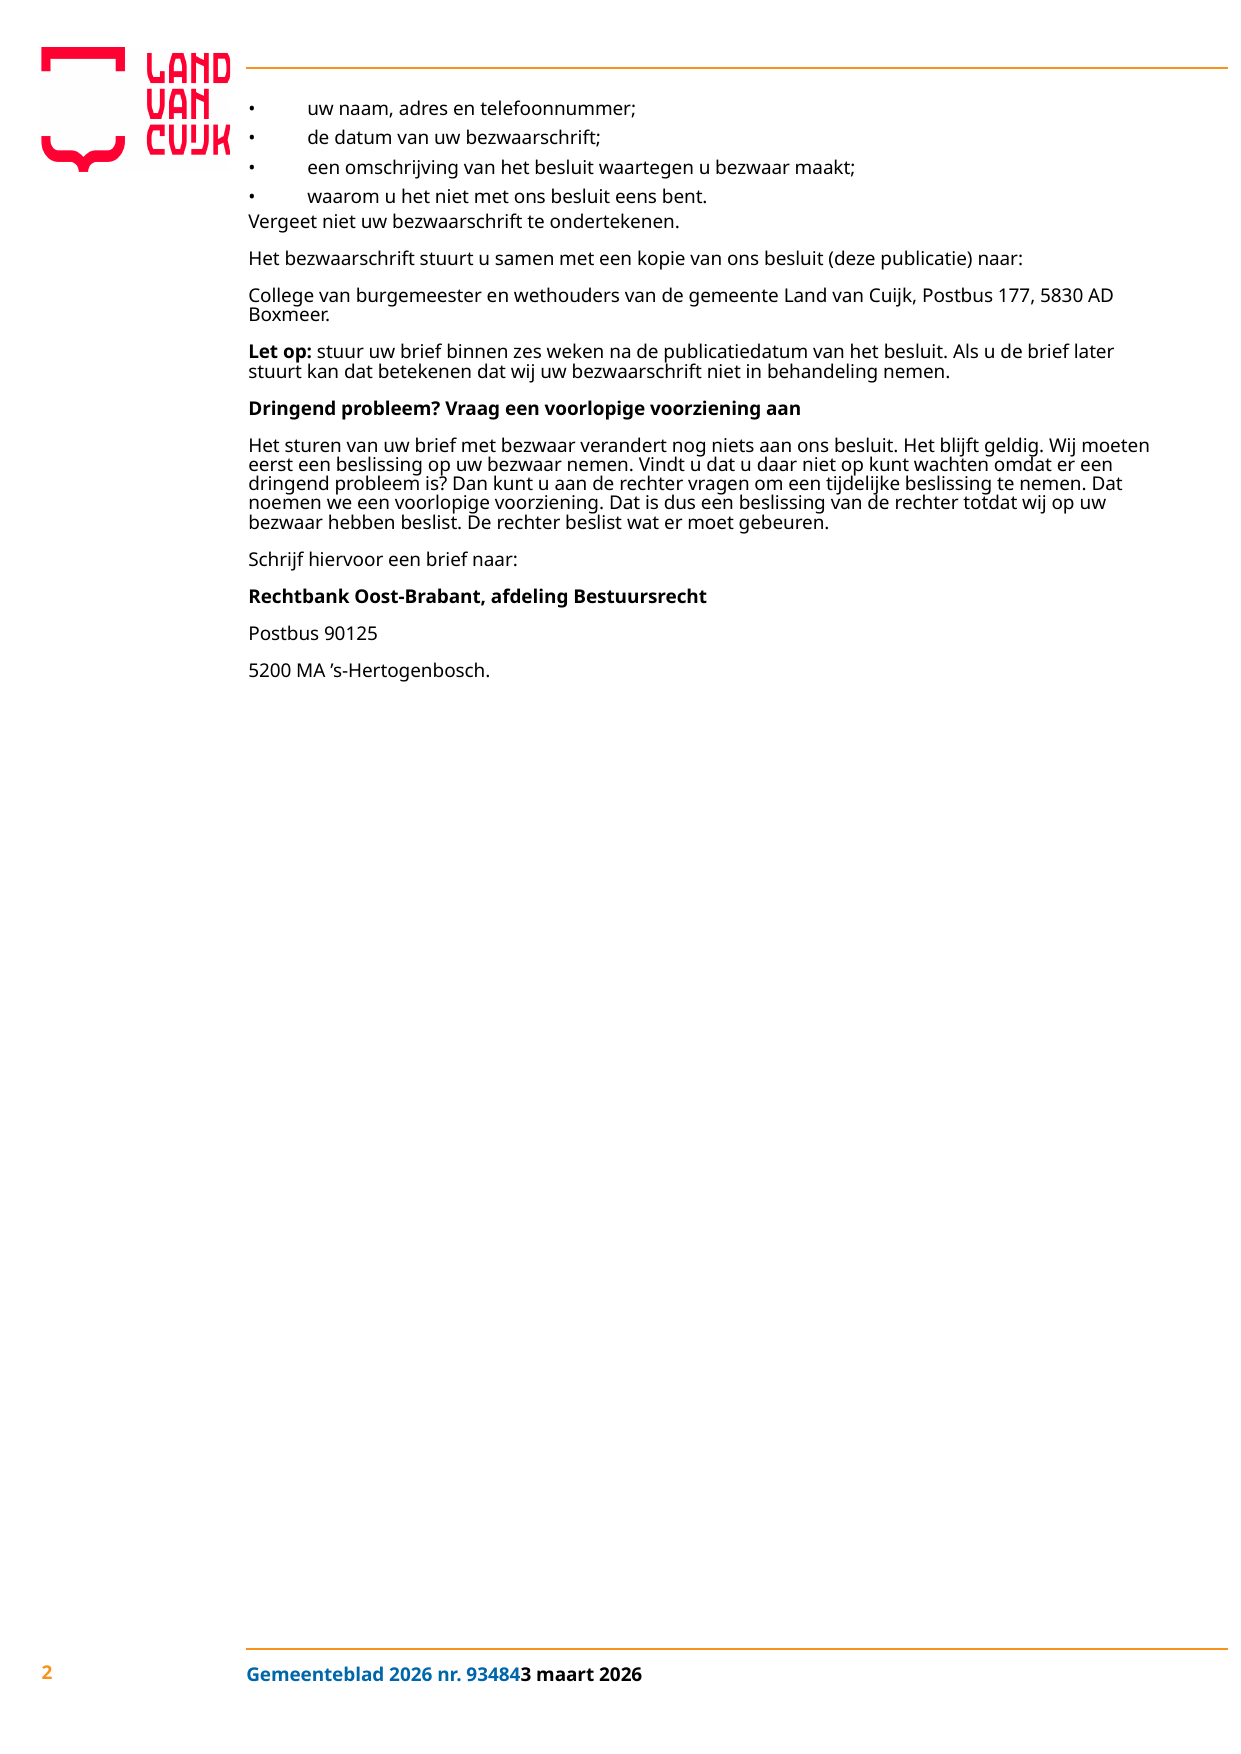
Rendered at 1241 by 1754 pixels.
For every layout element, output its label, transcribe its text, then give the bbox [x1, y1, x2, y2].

text Schrijf hiervoor een brief naar: [248, 551, 1152, 570]
list waarom u het niet met ons besluit eens bent. [248, 183, 1152, 209]
text Het sturen van uw brief met bezwaar verandert nog niets aan ons besluit. Het blijft geldig. Wij moeten eerst een beslissing op uw bezwaar nemen. Vindt u dat u daar niet op kunt wachten omdat er een dringend probleem is? Dan kunt u aan de rechter vragen om een tijdelijke beslissing te nemen. Dat noemen we een voorlopige voorziening. Dat is dus een beslissing van de rechter totdat wij op uw bezwaar hebben beslist. De rechter beslist wat er moet gebeuren. [248, 437, 1152, 533]
text Vergeet niet uw bezwaarschrift te ondertekenen. [248, 213, 1152, 232]
text College van burgemeester en wethouders van de gemeente Land van Cuijk, Postbus 177, 5830 AD Boxmeer. [248, 287, 1152, 326]
text Dringend probleem? Vraag een voorlopige voorziening aan [248, 399, 1152, 419]
text Let op: stuur uw brief binnen zes weken na de publicatiedatum van het besluit. Als u de brief later stuurt kan dat betekenen dat wij uw bezwaarschrift niet in behandeling nemen. [248, 343, 1152, 382]
list de datum van uw bezwaarschrift; [248, 124, 1152, 150]
list een omschrijving van het besluit waartegen u bezwaar maakt; [248, 154, 1152, 180]
text Rechtbank Oost-Brabant, afdeling Bestuursrecht [248, 588, 1152, 607]
text Het bezwaarschrift stuurt u samen met een kopie van ons besluit (deze publicatie) naar: [248, 250, 1152, 269]
list uw naam, adres en telefoonnummer; [248, 95, 1152, 121]
picture [41, 47, 231, 172]
text 5200 MA ’s-Hertogenbosch. [248, 662, 1152, 681]
text Postbus 90125 [248, 624, 1152, 644]
